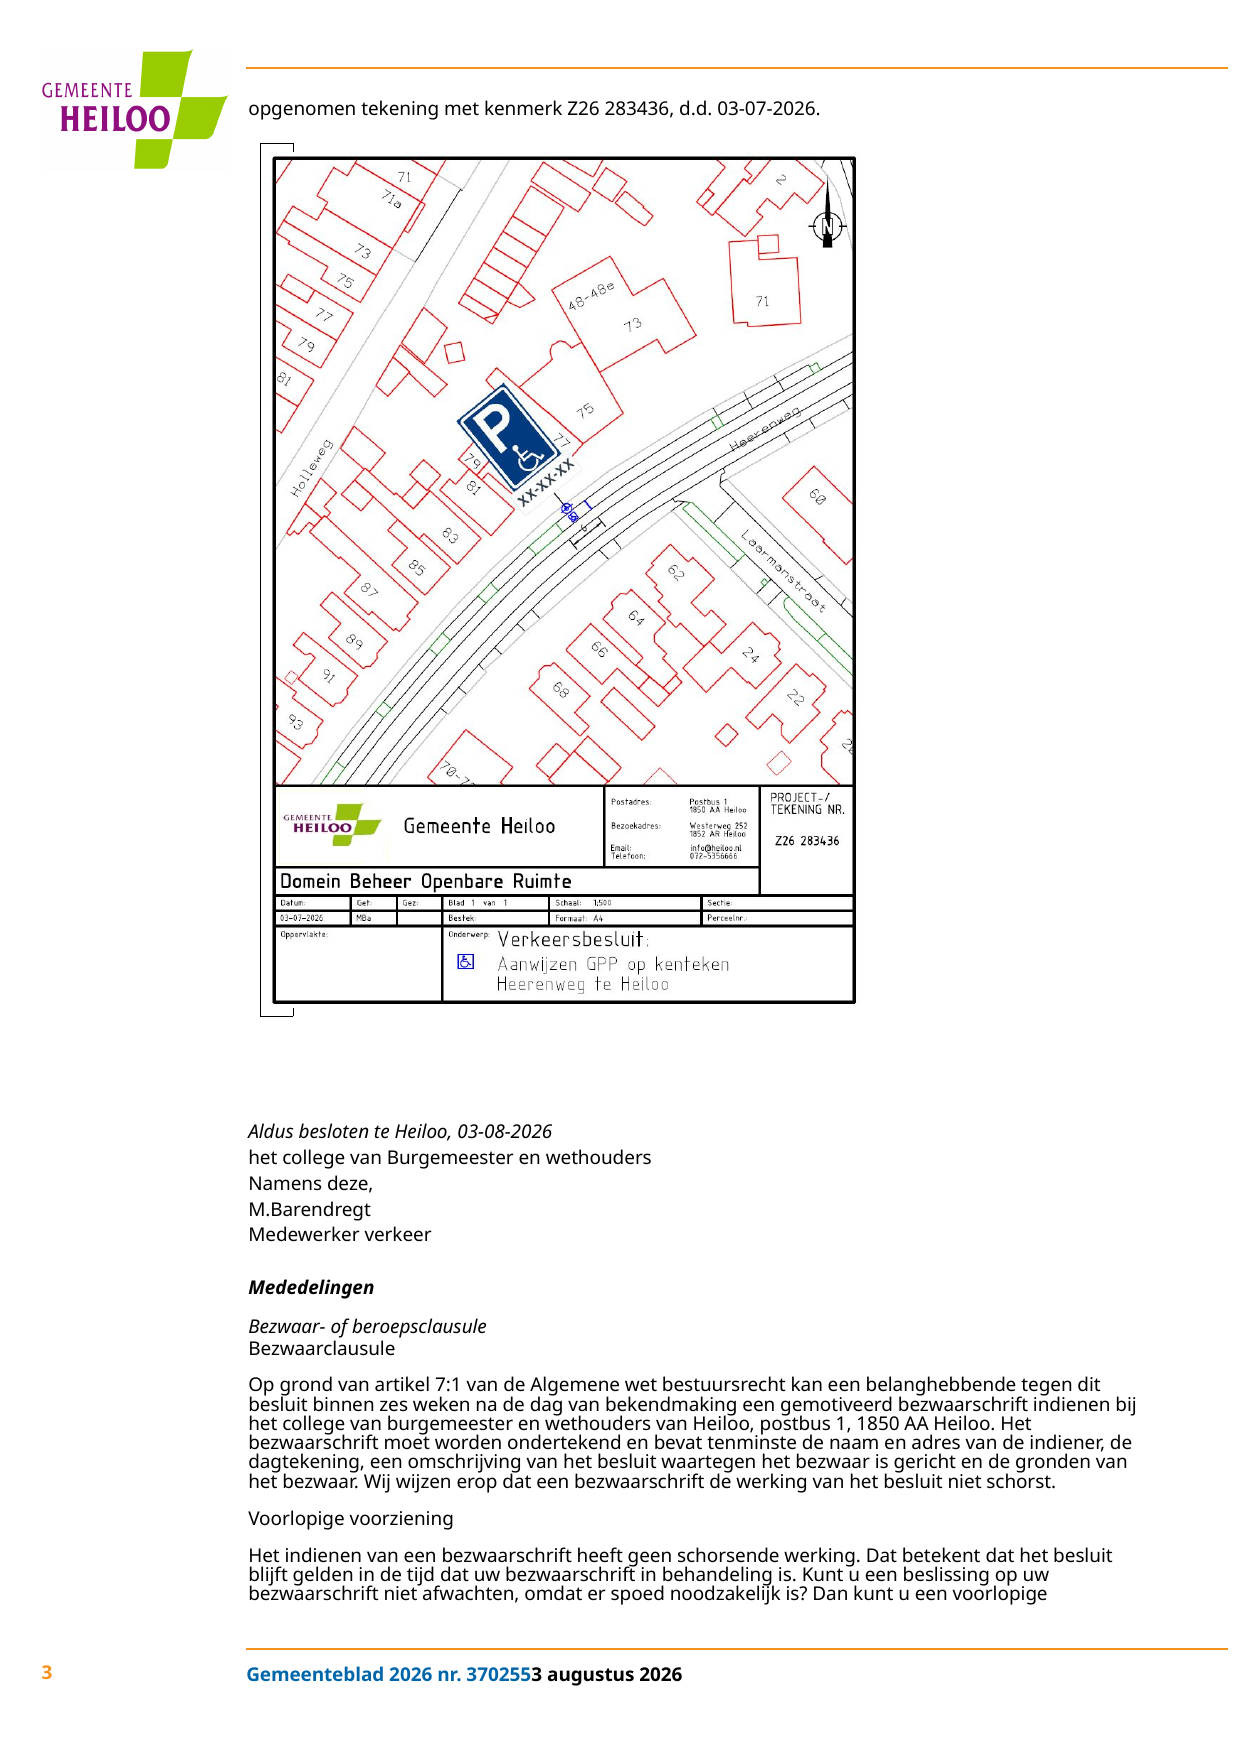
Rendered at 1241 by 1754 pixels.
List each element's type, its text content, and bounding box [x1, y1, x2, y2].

text Voorlopige voorziening [248, 1510, 1152, 1529]
text Op grond van artikel 7:1 van de Algemene wet bestuursrecht kan een belanghebbende tegen dit besluit binnen zes weken na de dag van bekendmaking een gemotiveerd bezwaarschrift indienen bij het college van burgemeester en wethouders van Heiloo, postbus 1, 1850 AA Heiloo. Het bezwaarschrift moet worden ondertekend en bevat tenminste de naam en adres van de indiener, de dagtekening, een omschrijving van het besluit waartegen het bezwaar is gericht en de gronden van het bezwaar. Wij wijzen erop dat een bezwaarschrift de werking van het besluit niet schorst. [248, 1376, 1152, 1492]
text Namens deze, [248, 1170, 1152, 1196]
text Het indienen van een bezwaarschrift heeft geen schorsende werking. Dat betekent dat het besluit blijft gelden in de tijd dat uw bezwaarschrift in behandeling is. Kunt u een beslissing op uw bezwaarschrift niet afwachten, omdat er spoed noodzakelijk is? Dan kunt u een voorlopige [248, 1547, 1152, 1604]
text Mededelingen [248, 1274, 1152, 1300]
text Medewerker verkeer [248, 1222, 1152, 1247]
text Bezwaar- of beroepsclausule [248, 1314, 1152, 1339]
text opgenomen tekening met kenmerk Z26 283436, d.d. 03-07-2026. [248, 95, 1152, 121]
text het college van Burgemeester en wethouders [248, 1144, 1152, 1170]
text M.Barendregt [248, 1196, 1152, 1222]
text Bezwaarclausule [248, 1339, 1152, 1359]
picture [268, 152, 860, 1008]
picture [41, 47, 231, 172]
text Aldus besloten te Heiloo, 03-08-2026 [248, 1119, 1152, 1144]
